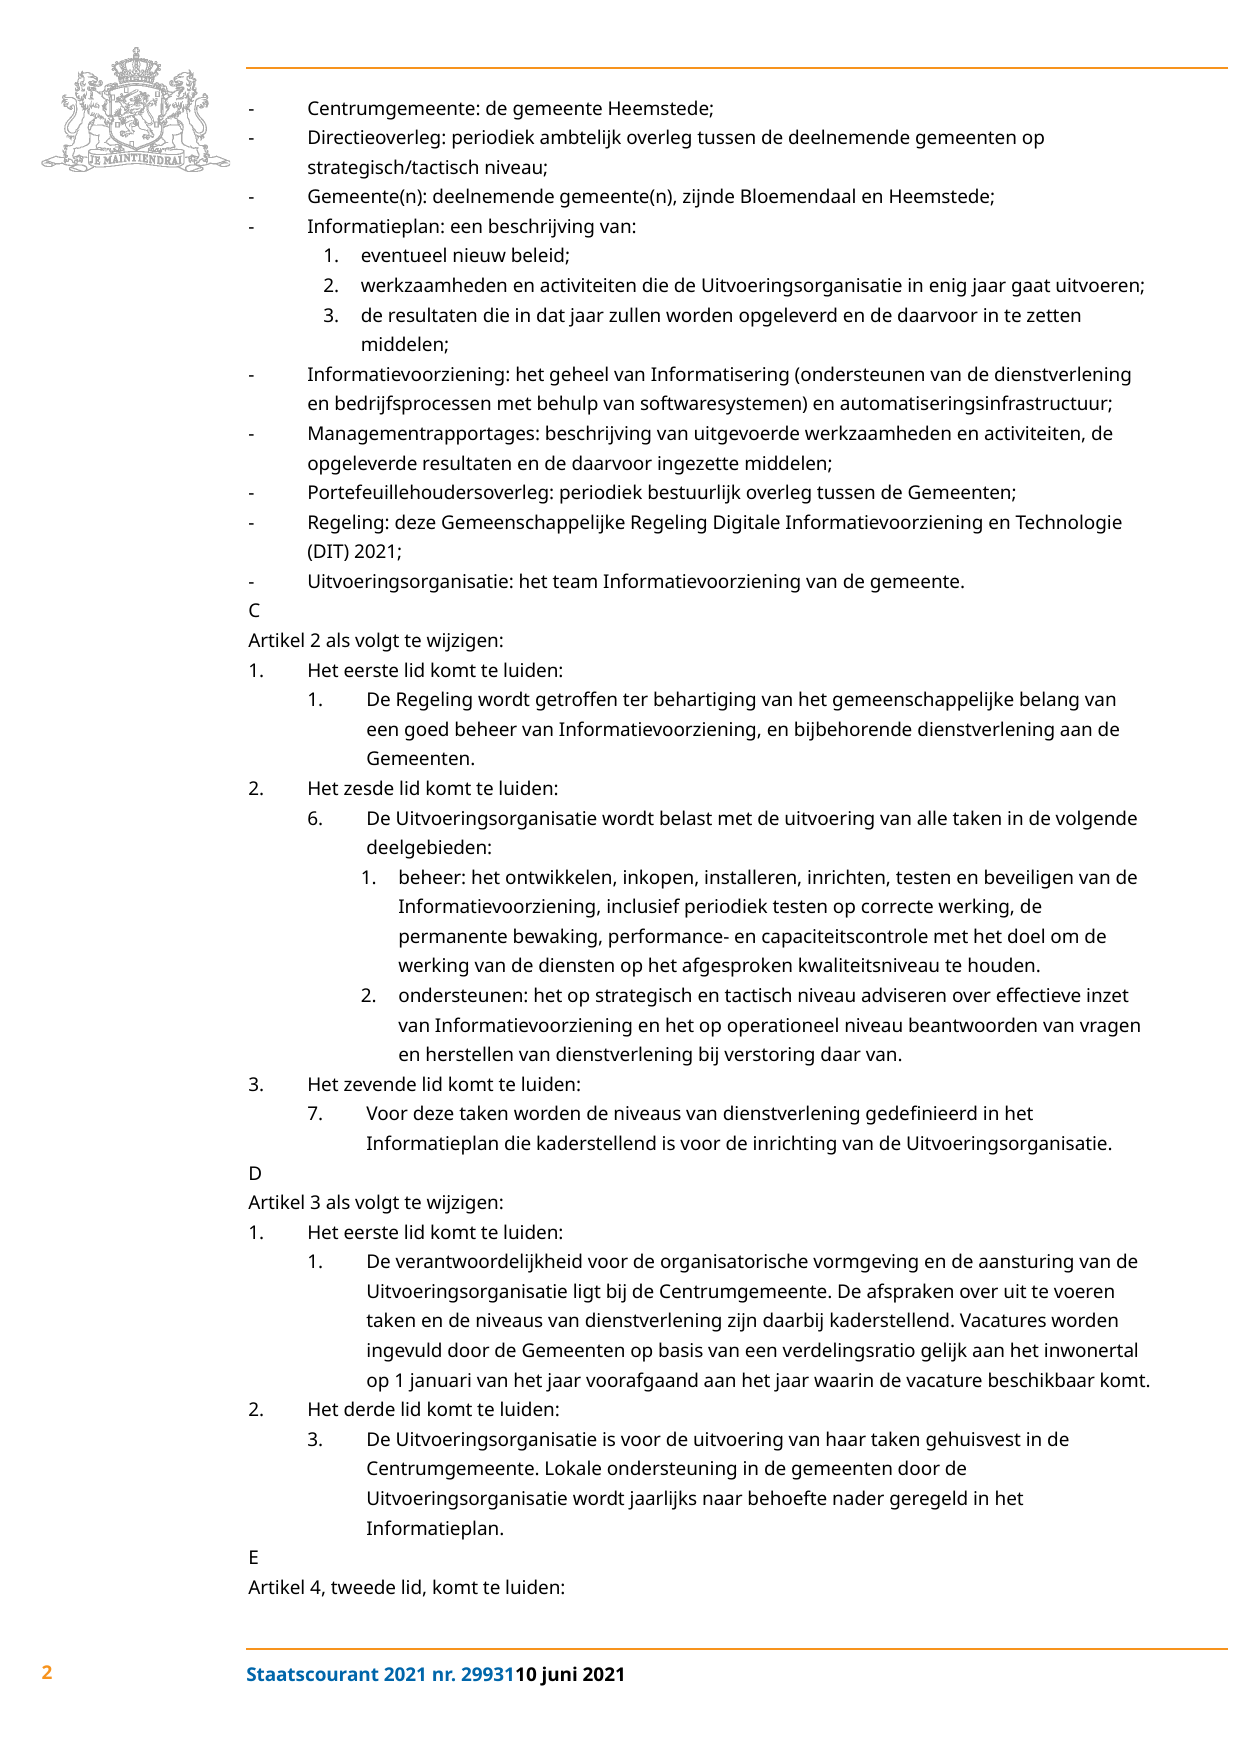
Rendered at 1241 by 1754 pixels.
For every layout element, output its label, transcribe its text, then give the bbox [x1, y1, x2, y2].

list ondersteunen: het op strategisch en tactisch niveau adviseren over effectieve inzet van Informatievoorziening en het op operationeel niveau beantwoorden van vragen en herstellen van dienstverlening bij verstoring daar van. [361, 982, 1152, 1067]
list De Uitvoeringsorganisatie is voor de uitvoering van haar taken gehuisvest in de Centrumgemeente. Lokale ondersteuning in de gemeenten door de Uitvoeringsorganisatie wordt jaarlijks naar behoefte nader geregeld in het Informatieplan. [307, 1426, 1152, 1541]
list Centrumgemeente: de gemeente Heemstede; [248, 95, 1152, 121]
list De Uitvoeringsorganisatie wordt belast met de uitvoering van alle taken in de volgende deelgebieden: [307, 805, 1152, 860]
list Informatievoorziening: het geheel van Informatisering (ondersteunen van de dienstverlening en bedrijfsprocessen met behulp van softwaresystemen) en automatiseringsinfrastructuur; [248, 361, 1152, 416]
list de resultaten die in dat jaar zullen worden opgeleverd en de daarvoor in te zetten middelen; [323, 302, 1152, 357]
list Het eerste lid komt te luiden: [248, 657, 1152, 683]
list Het zevende lid komt te luiden: [248, 1071, 1152, 1097]
list Het derde lid komt te luiden: [248, 1396, 1152, 1422]
list Het zesde lid komt te luiden: [248, 775, 1152, 801]
list Regeling: deze Gemeenschappelijke Regeling Digitale Informatievoorziening en Technologie (DIT) 2021; [248, 509, 1152, 564]
text D [248, 1160, 1152, 1186]
list Portefeuillehoudersoverleg: periodiek bestuurlijk overleg tussen de Gemeenten; [248, 479, 1152, 505]
text C [248, 598, 1152, 623]
list Het eerste lid komt te luiden: [248, 1219, 1152, 1245]
text Artikel 2 als volgt te wijzigen: [248, 627, 1152, 653]
list beheer: het ontwikkelen, inkopen, installeren, inrichten, testen en beveiligen van de Informatievoorziening, inclusief periodiek testen op correcte werking, de permanente bewaking, performance- en capaciteitscontrole met het doel om de werking van de diensten op het afgesproken kwaliteitsniveau te houden. [361, 864, 1152, 978]
picture [41, 47, 231, 172]
text E [248, 1544, 1152, 1570]
list Uitvoeringsorganisatie: het team Informatievoorziening van de gemeente. [248, 568, 1152, 594]
list De Regeling wordt getroffen ter behartiging van het gemeenschappelijke belang van een goed beheer van Informatievoorziening, en bijbehorende dienstverlening aan de Gemeenten. [307, 686, 1152, 771]
list De verantwoordelijkheid voor de organisatorische vormgeving en de aansturing van de Uitvoeringsorganisatie ligt bij de Centrumgemeente. De afspraken over uit te voeren taken en de niveaus van dienstverlening zijn daarbij kaderstellend. Vacatures worden ingevuld door de Gemeenten op basis van een verdelingsratio gelijk aan het inwonertal op 1 januari van het jaar voorafgaand aan het jaar waarin de vacature beschikbaar komt. [307, 1248, 1152, 1393]
text Artikel 4, tweede lid, komt te luiden: [248, 1574, 1152, 1600]
list Gemeente(n): deelnemende gemeente(n), zijnde Bloemendaal en Heemstede; [248, 183, 1152, 209]
list Voor deze taken worden de niveaus van dienstverlening gedefinieerd in het Informatieplan die kaderstellend is voor de inrichting van de Uitvoeringsorganisatie. [307, 1101, 1152, 1156]
text Artikel 3 als volgt te wijzigen: [248, 1189, 1152, 1215]
list Managementrapportages: beschrijving van uitgevoerde werkzaamheden en activiteiten, de opgeleverde resultaten en de daarvoor ingezette middelen; [248, 420, 1152, 476]
list Informatieplan: een beschrijving van: [248, 213, 1152, 239]
list werkzaamheden en activiteiten die de Uitvoeringsorganisatie in enig jaar gaat uitvoeren; [323, 272, 1152, 298]
list eventueel nieuw beleid; [323, 243, 1152, 268]
list Directieoverleg: periodiek ambtelijk overleg tussen de deelnemende gemeenten op strategisch/tactisch niveau; [248, 124, 1152, 180]
